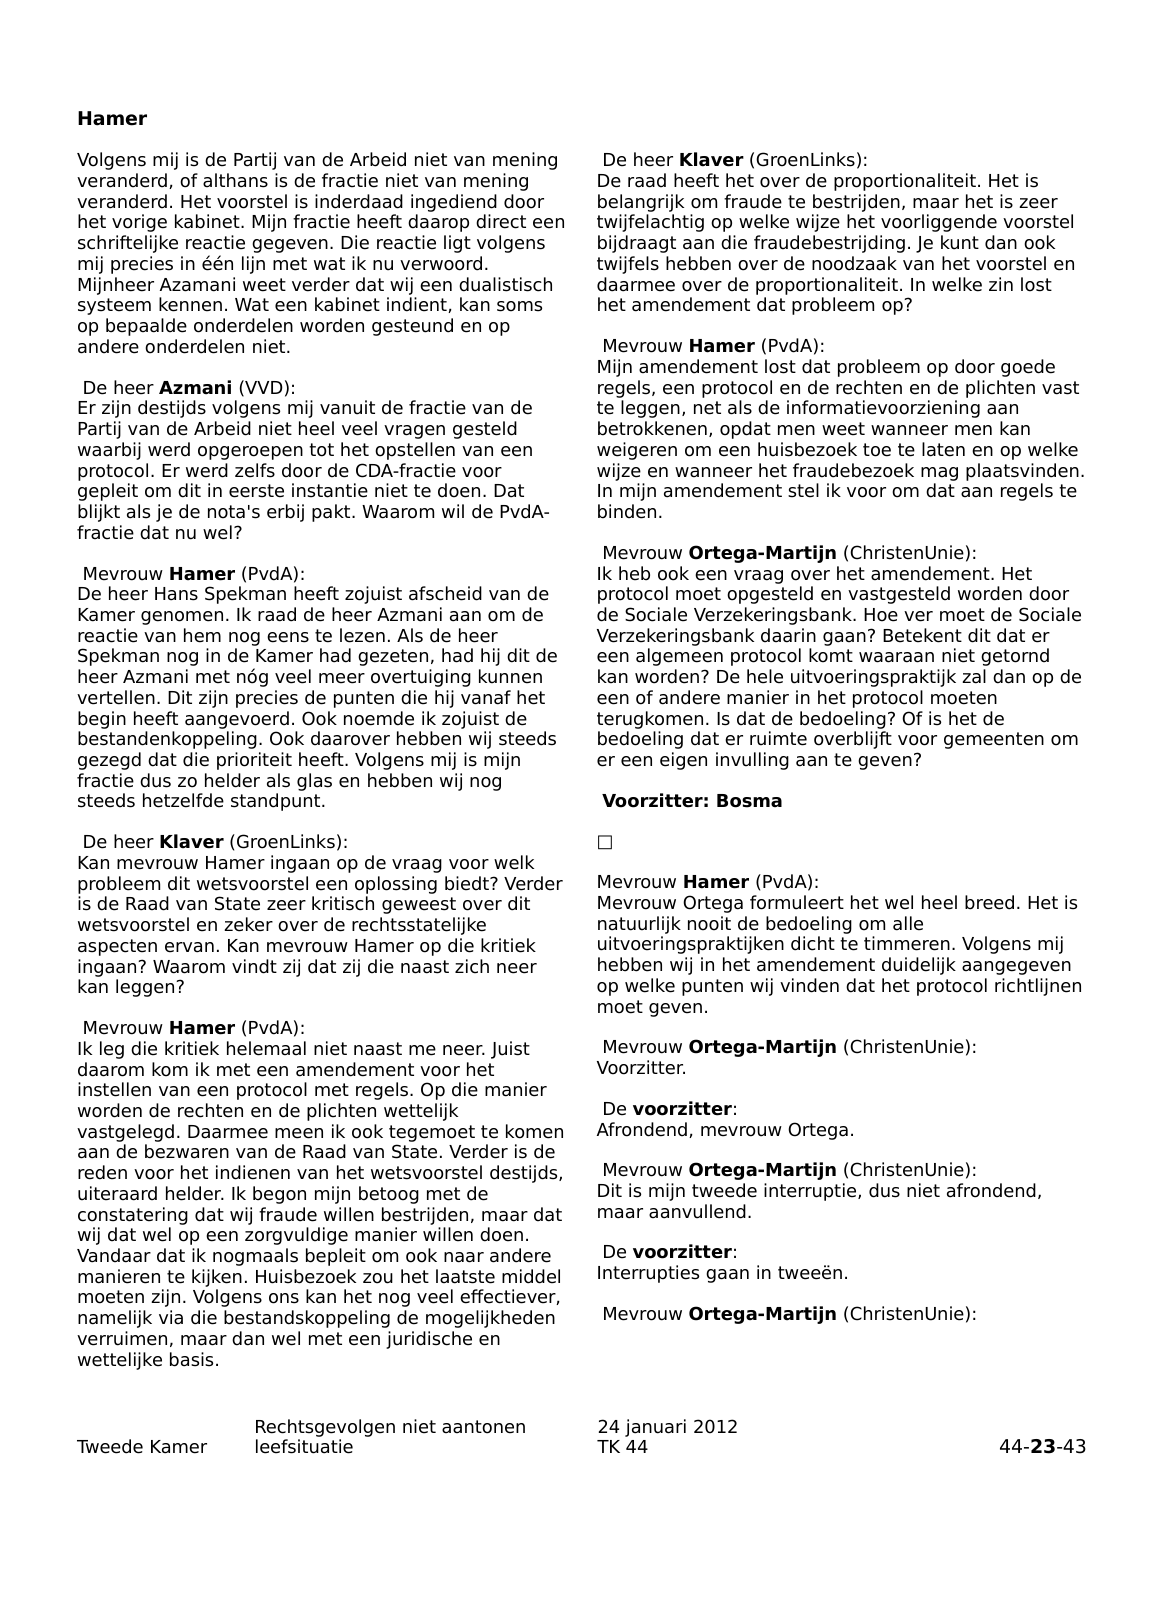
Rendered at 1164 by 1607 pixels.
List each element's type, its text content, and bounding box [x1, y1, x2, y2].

text Mevrouw Ortega-Martijn (ChristenUnie): [596, 1037, 1087, 1058]
text De raad heeft het over de proportionaliteit. Het is belangrijk om fraude te bestrijden, maar het is zeer twijfelachtig op welke wijze het voorliggende voorstel bijdraagt aan die fraudebestrijding. Je kunt dan ook twijfels hebben over de noodzaak van het voorstel en daarmee over de proportionaliteit. In welke zin lost het amendement dat probleem op? [596, 171, 1087, 316]
text Volgens mij is de Partij van de Arbeid niet van mening veranderd, of althans is de fractie niet van mening veranderd. Het voorstel is inderdaad ingediend door het vorige kabinet. Mijn fractie heeft daarop direct een schriftelijke reactie gegeven. Die reactie ligt volgens mij precies in één lijn met wat ik nu verwoord. Mijnheer Azamani weet verder dat wij een dualistisch systeem kennen. Wat een kabinet indient, kan soms op bepaalde onderdelen worden gesteund en op andere onderdelen niet. [77, 150, 567, 357]
text Voorzitter. [596, 1058, 1087, 1079]
text Er zijn destijds volgens mij vanuit de fractie van de Partij van de Arbeid niet heel veel vragen gesteld waarbij werd opgeroepen tot het opstellen van een protocol. Er werd zelfs door de CDA-fractie voor gepleit om dit in eerste instantie niet te doen. Dat blijkt als je de nota's erbij pakt. Waarom wil de PvdA-fractie dat nu wel? [77, 398, 567, 543]
text Kan mevrouw Hamer ingaan op de vraag voor welk probleem dit wetsvoorstel een oplossing biedt? Verder is de Raad van State zeer kritisch geweest over dit wetsvoorstel en zeker over de rechtsstatelijke aspecten ervan. Kan mevrouw Hamer op die kritiek ingaan? Waarom vindt zij dat zij die naast zich neer kan leggen? [77, 853, 567, 998]
text Afrondend, mevrouw Ortega. [596, 1119, 1087, 1140]
text Mevrouw Hamer (PvdA): [596, 872, 1087, 893]
text Mevrouw Hamer (PvdA): [77, 1018, 567, 1039]
text De heer Klaver (GroenLinks): [596, 150, 1087, 171]
text Mevrouw Hamer (PvdA): [596, 336, 1087, 357]
text Dit is mijn tweede interruptie, dus niet afrondend, maar aanvullend. [596, 1181, 1087, 1222]
text De voorzitter: [596, 1242, 1087, 1263]
text De voorzitter: [596, 1099, 1087, 1119]
text Mijn amendement lost dat probleem op door goede regels, een protocol en de rechten en de plichten vast te leggen, net als de informatievoorziening aan betrokkenen, opdat men weet wanneer men kan weigeren om een huisbezoek toe te laten en op welke wijze en wanneer het fraudebezoek mag plaatsvinden. In mijn amendement stel ik voor om dat aan regels te binden. [596, 357, 1087, 523]
text Mevrouw Ortega-Martijn (ChristenUnie): [596, 1160, 1087, 1181]
text Mevrouw Ortega-Martijn (ChristenUnie): [596, 543, 1087, 563]
text Ik leg die kritiek helemaal niet naast me neer. Juist daarom kom ik met een amendement voor het instellen van een protocol met regels. Op die manier worden de rechten en de plichten wettelijk vastgelegd. Daarmee meen ik ook tegemoet te komen aan de bezwaren van de Raad van State. Verder is de reden voor het indienen van het wetsvoorstel destijds, uiteraard helder. Ik begon mijn betoog met de constatering dat wij fraude willen bestrijden, maar dat wij dat wel op een zorgvuldige manier willen doen. Vandaar dat ik nogmaals bepleit om ook naar andere manieren te kijken. Huisbezoek zou het laatste middel moeten zijn. Volgens ons kan het nog veel effectiever, namelijk via die bestandskoppeling de mogelijkheden verruimen, maar dan wel met een juridische en wettelijke basis. [77, 1039, 567, 1370]
text □ [596, 831, 1087, 852]
text De heer Klaver (GroenLinks): [77, 832, 567, 853]
text Mevrouw Ortega-Martijn (ChristenUnie): [596, 1304, 1087, 1324]
text De heer Azmani (VVD): [77, 377, 567, 398]
text Mevrouw Ortega formuleert het wel heel breed. Het is natuurlijk nooit de bedoeling om alle uitvoeringspraktijken dicht te timmeren. Volgens mij hebben wij in het amendement duidelijk aangegeven op welke punten wij vinden dat het protocol richtlijnen moet geven. [596, 893, 1087, 1017]
text De heer Hans Spekman heeft zojuist afscheid van de Kamer genomen. Ik raad de heer Azmani aan om de reactie van hem nog eens te lezen. Als de heer Spekman nog in de Kamer had gezeten, had hij dit de heer Azmani met nóg veel meer overtuiging kunnen vertellen. Dit zijn precies de punten die hij vanaf het begin heeft aangevoerd. Ook noemde ik zojuist de bestandenkoppeling. Ook daarover hebben wij steeds gezegd dat die prioriteit heeft. Volgens mij is mijn fractie dus zo helder als glas en hebben wij nog steeds hetzelfde standpunt. [77, 584, 567, 812]
text Interrupties gaan in tweeën. [596, 1263, 1087, 1284]
text Mevrouw Hamer (PvdA): [77, 563, 567, 584]
text Ik heb ook een vraag over het amendement. Het protocol moet opgesteld en vastgesteld worden door de Sociale Verzekeringsbank. Hoe ver moet de Sociale Verzekeringsbank daarin gaan? Betekent dit dat er een algemeen protocol komt waaraan niet getornd kan worden? De hele uitvoeringspraktijk zal dan op de een of andere manier in het protocol moeten terugkomen. Is dat de bedoeling? Of is het de bedoeling dat er ruimte overblijft voor gemeenten om er een eigen invulling aan te geven? [596, 563, 1087, 771]
text Voorzitter: Bosma [596, 791, 1087, 811]
